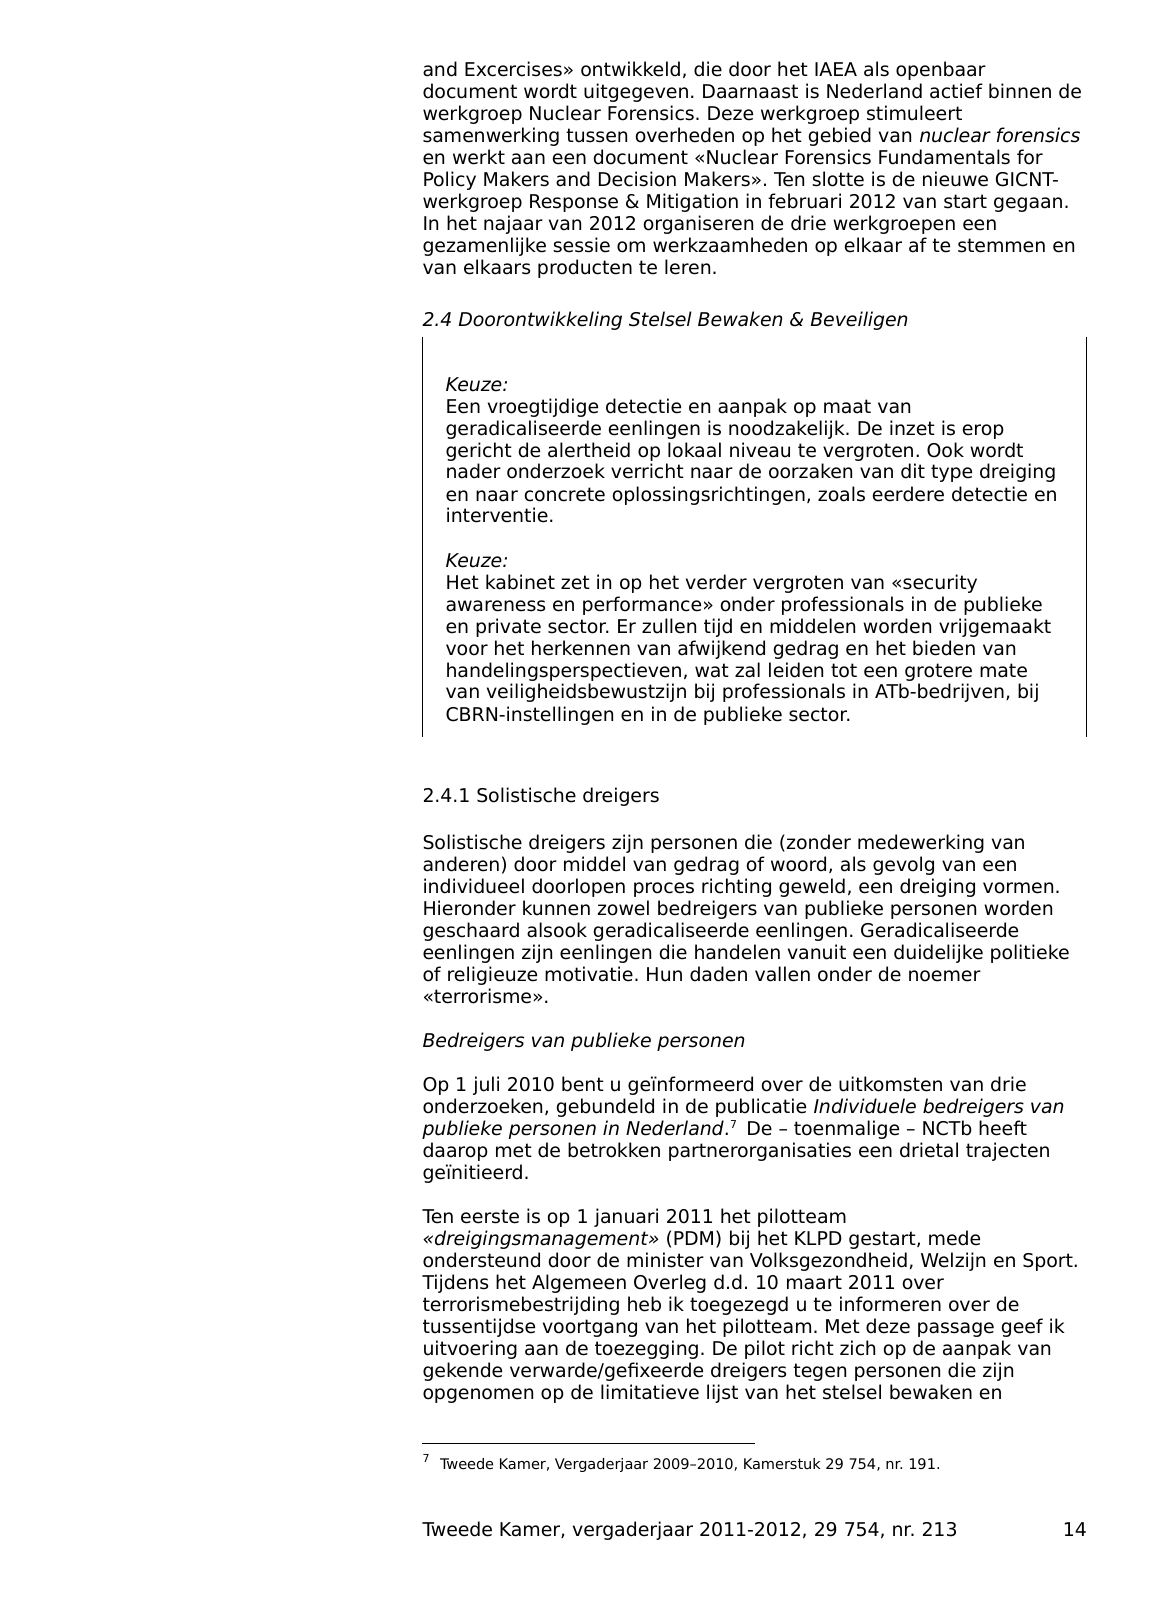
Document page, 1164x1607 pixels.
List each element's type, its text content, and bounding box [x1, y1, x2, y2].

table_header Keuze: Een vroegtijdige detectie en aanpak op maat van geradicaliseerde eenlingen is noodzakelijk. De inzet is erop gericht de alertheid op lokaal niveau te vergroten. Ook wordt nader onderzoek verricht naar de oorzaken van dit type dreiging en naar concrete oplossingsrichtingen, zoals eerdere detectie en interventie. Keuze: Het kabinet zet in op het verder vergroten van «security awareness en performance» onder professionals in de publieke en private sector. Er zullen tijd en middelen worden vrijgemaakt voor het herkennen van afwijkend gedrag en het bieden van handelingsperspectieven, wat zal leiden tot een grotere mate van veiligheidsbewustzijn bij professionals in ATb-bedrijven, bij CBRN-instellingen en in de publieke sector. [423, 337, 1086, 737]
subtitle 2.4.1 Solistische dreigers [422, 785, 1087, 807]
text Ten eerste is op 1 januari 2011 het pilotteam «dreigingsmanagement» (PDM) bij het KLPD gestart, mede ondersteund door de minister van Volksgezondheid, Welzijn en Sport. Tijdens het Algemeen Overleg d.d. 10 maart 2011 over terrorismebestrijding heb ik toegezegd u te informeren over de tussentijdse voortgang van het pilotteam. Met deze passage geef ik uitvoering aan de toezegging. De pilot richt zich op de aanpak van gekende verwarde/gefixeerde dreigers tegen personen die zijn opgenomen op de limitatieve lijst van het stelsel bewaken en [422, 1206, 1087, 1404]
text Op 1 juli 2010 bent u geïnformeerd over de uitkomsten van drie onderzoeken, gebundeld in de publicatie Individuele bedreigers van publieke personen in Nederland. De – toenmalige – NCTb heeft daarop met de betrokken partnerorganisaties een drietal trajecten geïnitieerd. [422, 1074, 1087, 1184]
subtitle Bedreigers van publieke personen [422, 1030, 1087, 1052]
text Tweede Kamer, Vergaderjaar 2009–2010, Kamerstuk 29 754, nr. 191. [422, 1452, 1087, 1474]
text and Excercises» ontwikkeld, die door het IAEA als openbaar document wordt uitgegeven. Daarnaast is Nederland actief binnen de werkgroep Nuclear Forensics. Deze werkgroep stimuleert samenwerking tussen overheden op het gebied van nuclear forensics en werkt aan een document «Nuclear Forensics Fundamentals for Policy Makers and Decision Makers». Ten slotte is de nieuwe GICNT-werkgroep Response & Mitigation in februari 2012 van start gegaan. In het najaar van 2012 organiseren de drie werkgroepen een gezamenlijke sessie om werkzaamheden op elkaar af te stemmen en van elkaars producten te leren. [422, 59, 1087, 279]
text Solistische dreigers zijn personen die (zonder medewerking van anderen) door middel van gedrag of woord, als gevolg van een individueel doorlopen proces richting geweld, een dreiging vormen. Hieronder kunnen zowel bedreigers van publieke personen worden geschaard alsook geradicaliseerde eenlingen. Geradicaliseerde eenlingen zijn eenlingen die handelen vanuit een duidelijke politieke of religieuze motivatie. Hun daden vallen onder de noemer «terrorisme». [422, 832, 1087, 1008]
subtitle 2.4 Doorontwikkeling Stelsel Bewaken & Beveiligen [422, 309, 1087, 331]
